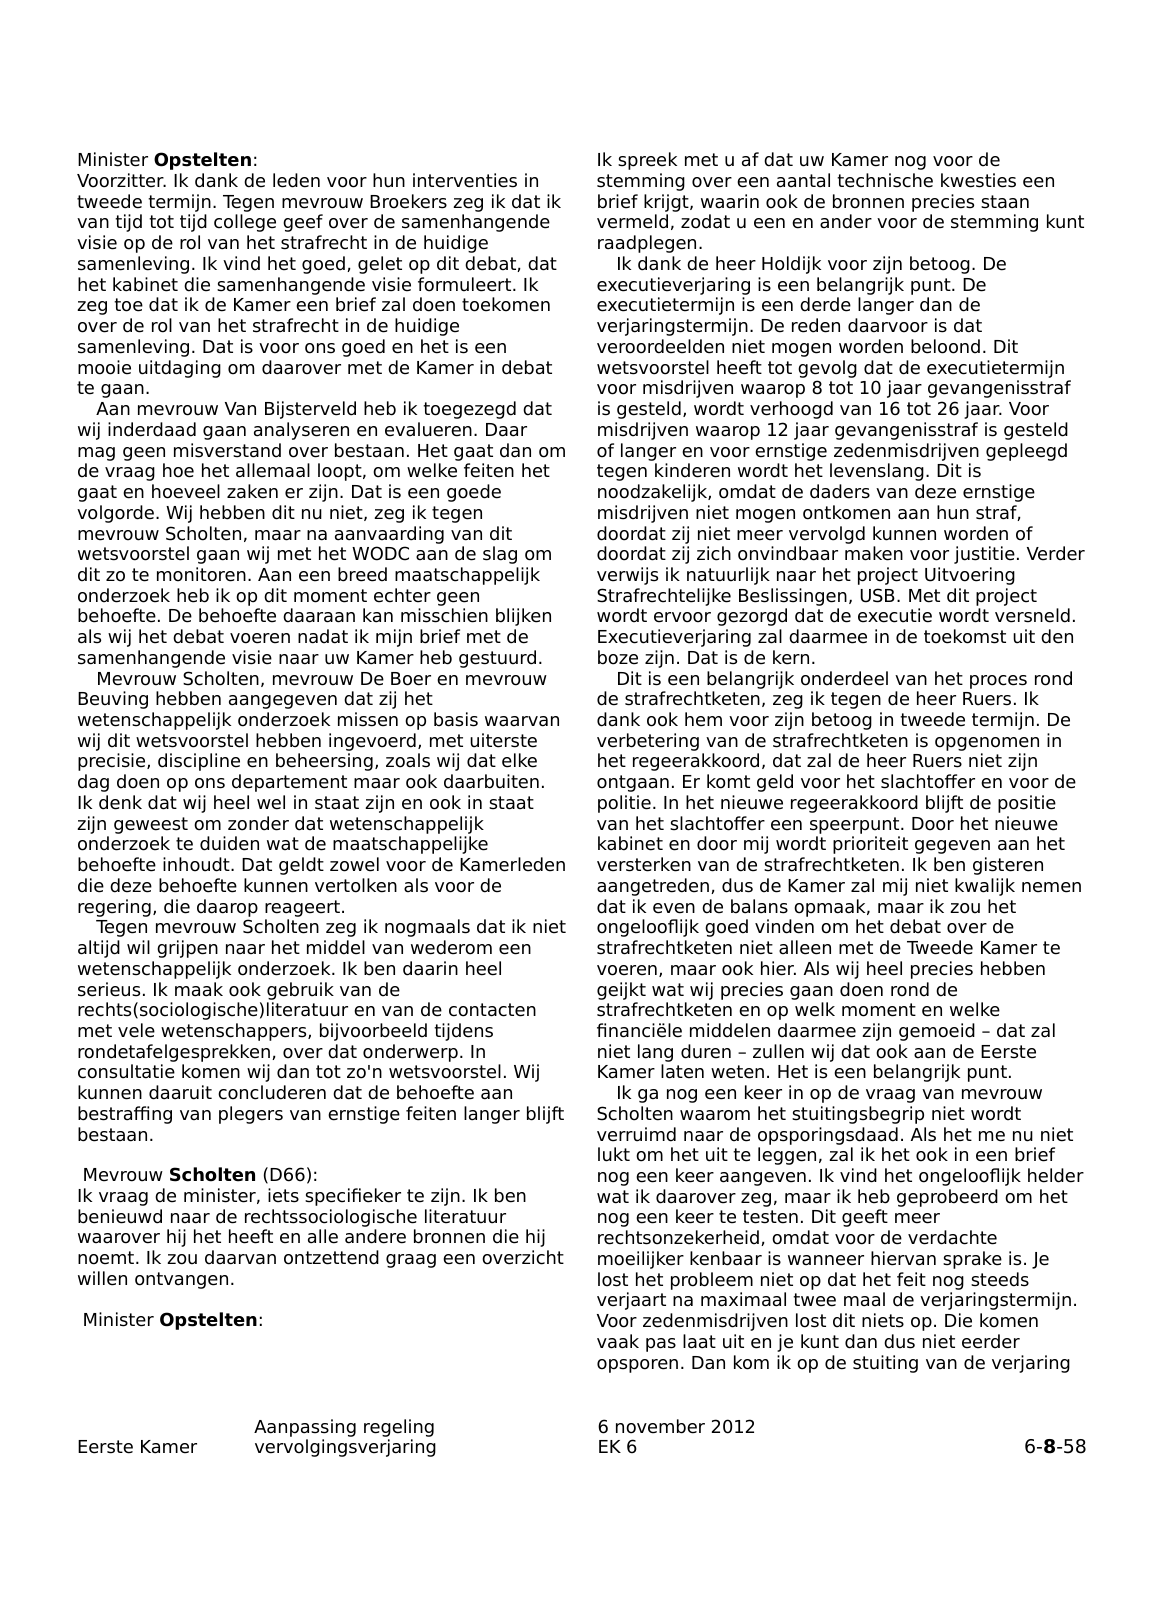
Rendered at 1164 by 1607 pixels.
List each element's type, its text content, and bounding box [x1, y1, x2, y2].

text Dit is een belangrijk onderdeel van het proces rond de strafrechtketen, zeg ik tegen de heer Ruers. Ik dank ook hem voor zijn betoog in tweede termijn. De verbetering van de strafrechtketen is opgenomen in het regeerakkoord, dat zal de heer Ruers niet zijn ontgaan. Er komt geld voor het slachtoffer en voor de politie. In het nieuwe regeerakkoord blijft de positie van het slachtoffer een speerpunt. Door het nieuwe kabinet en door mij wordt prioriteit gegeven aan het versterken van de strafrechtketen. Ik ben gisteren aangetreden, dus de Kamer zal mij niet kwalijk nemen dat ik even de balans opmaak, maar ik zou het ongelooflijk goed vinden om het debat over de strafrechtketen niet alleen met de Tweede Kamer te voeren, maar ook hier. Als wij heel precies hebben geijkt wat wij precies gaan doen rond de strafrechtketen en op welk moment en welke financiële middelen daarmee zijn gemoeid – dat zal niet lang duren – zullen wij dat ook aan de Eerste Kamer laten weten. Het is een belangrijk punt. [596, 668, 1087, 1083]
text Ik vraag de minister, iets specifieker te zijn. Ik ben benieuwd naar de rechtssociologische literatuur waarover hij het heeft en alle andere bronnen die hij noemt. Ik zou daarvan ontzettend graag een overzicht willen ontvangen. [77, 1186, 567, 1289]
text Minister Opstelten: [77, 150, 567, 171]
text Ik ga nog een keer in op de vraag van mevrouw Scholten waarom het stuitingsbegrip niet wordt verruimd naar de opsporingsdaad. Als het me nu niet lukt om het uit te leggen, zal ik het ook in een brief nog een keer aangeven. Ik vind het ongelooflijk helder wat ik daarover zeg, maar ik heb geprobeerd om het nog een keer te testen. Dit geeft meer rechtsonzekerheid, omdat voor de verdachte moeilijker kenbaar is wanneer hiervan sprake is. Je lost het probleem niet op dat het feit nog steeds verjaart na maximaal twee maal de verjaringstermijn. Voor zedenmisdrijven lost dit niets op. Die komen vaak pas laat uit en je kunt dan dus niet eerder opsporen. Dan kom ik op de stuiting van de verjaring [596, 1083, 1087, 1373]
text Tegen mevrouw Scholten zeg ik nogmaals dat ik niet altijd wil grijpen naar het middel van wederom een wetenschappelijk onderzoek. Ik ben daarin heel serieus. Ik maak ook gebruik van de rechts(sociologische)literatuur en van de contacten met vele wetenschappers, bijvoorbeeld tijdens rondetafelgesprekken, over dat onderwerp. In consultatie komen wij dan tot zo'n wetsvoorstel. Wij kunnen daaruit concluderen dat de behoefte aan bestraffing van plegers van ernstige feiten langer blijft bestaan. [77, 917, 567, 1145]
text Voorzitter. Ik dank de leden voor hun interventies in tweede termijn. Tegen mevrouw Broekers zeg ik dat ik van tijd tot tijd college geef over de samenhangende visie op de rol van het strafrecht in de huidige samenleving. Ik vind het goed, gelet op dit debat, dat het kabinet die samenhangende visie formuleert. Ik zeg toe dat ik de Kamer een brief zal doen toekomen over de rol van het strafrecht in de huidige samenleving. Dat is voor ons goed en het is een mooie uitdaging om daarover met de Kamer in debat te gaan. [77, 171, 567, 399]
text Minister Opstelten: [77, 1309, 567, 1330]
text Ik spreek met u af dat uw Kamer nog voor de stemming over een aantal technische kwesties een brief krijgt, waarin ook de bronnen precies staan vermeld, zodat u een en ander voor de stemming kunt raadplegen. [596, 150, 1087, 254]
text Mevrouw Scholten, mevrouw De Boer en mevrouw Beuving hebben aangegeven dat zij het wetenschappelijk onderzoek missen op basis waarvan wij dit wetsvoorstel hebben ingevoerd, met uiterste precisie, discipline en beheersing, zoals wij dat elke dag doen op ons departement maar ook daarbuiten. Ik denk dat wij heel wel in staat zijn en ook in staat zijn geweest om zonder dat wetenschappelijk onderzoek te duiden wat de maatschappelijke behoefte inhoudt. Dat geldt zowel voor de Kamerleden die deze behoefte kunnen vertolken als voor de regering, die daarop reageert. [77, 668, 567, 917]
text Mevrouw Scholten (D66): [77, 1165, 567, 1186]
text Ik dank de heer Holdijk voor zijn betoog. De executieverjaring is een belangrijk punt. De executietermijn is een derde langer dan de verjaringstermijn. De reden daarvoor is dat veroordeelden niet mogen worden beloond. Dit wetsvoorstel heeft tot gevolg dat de executietermijn voor misdrijven waarop 8 tot 10 jaar gevangenisstraf is gesteld, wordt verhoogd van 16 tot 26 jaar. Voor misdrijven waarop 12 jaar gevangenisstraf is gesteld of langer en voor ernstige zedenmisdrijven gepleegd tegen kinderen wordt het levenslang. Dit is noodzakelijk, omdat de daders van deze ernstige misdrijven niet mogen ontkomen aan hun straf, doordat zij niet meer vervolgd kunnen worden of doordat zij zich onvindbaar maken voor justitie. Verder verwijs ik natuurlijk naar het project Uitvoering Strafrechtelijke Beslissingen, USB. Met dit project wordt ervoor gezorgd dat de executie wordt versneld. Executieverjaring zal daarmee in de toekomst uit den boze zijn. Dat is de kern. [596, 254, 1087, 668]
text Aan mevrouw Van Bijsterveld heb ik toegezegd dat wij inderdaad gaan analyseren en evalueren. Daar mag geen misverstand over bestaan. Het gaat dan om de vraag hoe het allemaal loopt, om welke feiten het gaat en hoeveel zaken er zijn. Dat is een goede volgorde. Wij hebben dit nu niet, zeg ik tegen mevrouw Scholten, maar na aanvaarding van dit wetsvoorstel gaan wij met het WODC aan de slag om dit zo te monitoren. Aan een breed maatschappelijk onderzoek heb ik op dit moment echter geen behoefte. De behoefte daaraan kan misschien blijken als wij het debat voeren nadat ik mijn brief met de samenhangende visie naar uw Kamer heb gestuurd. [77, 399, 567, 668]
